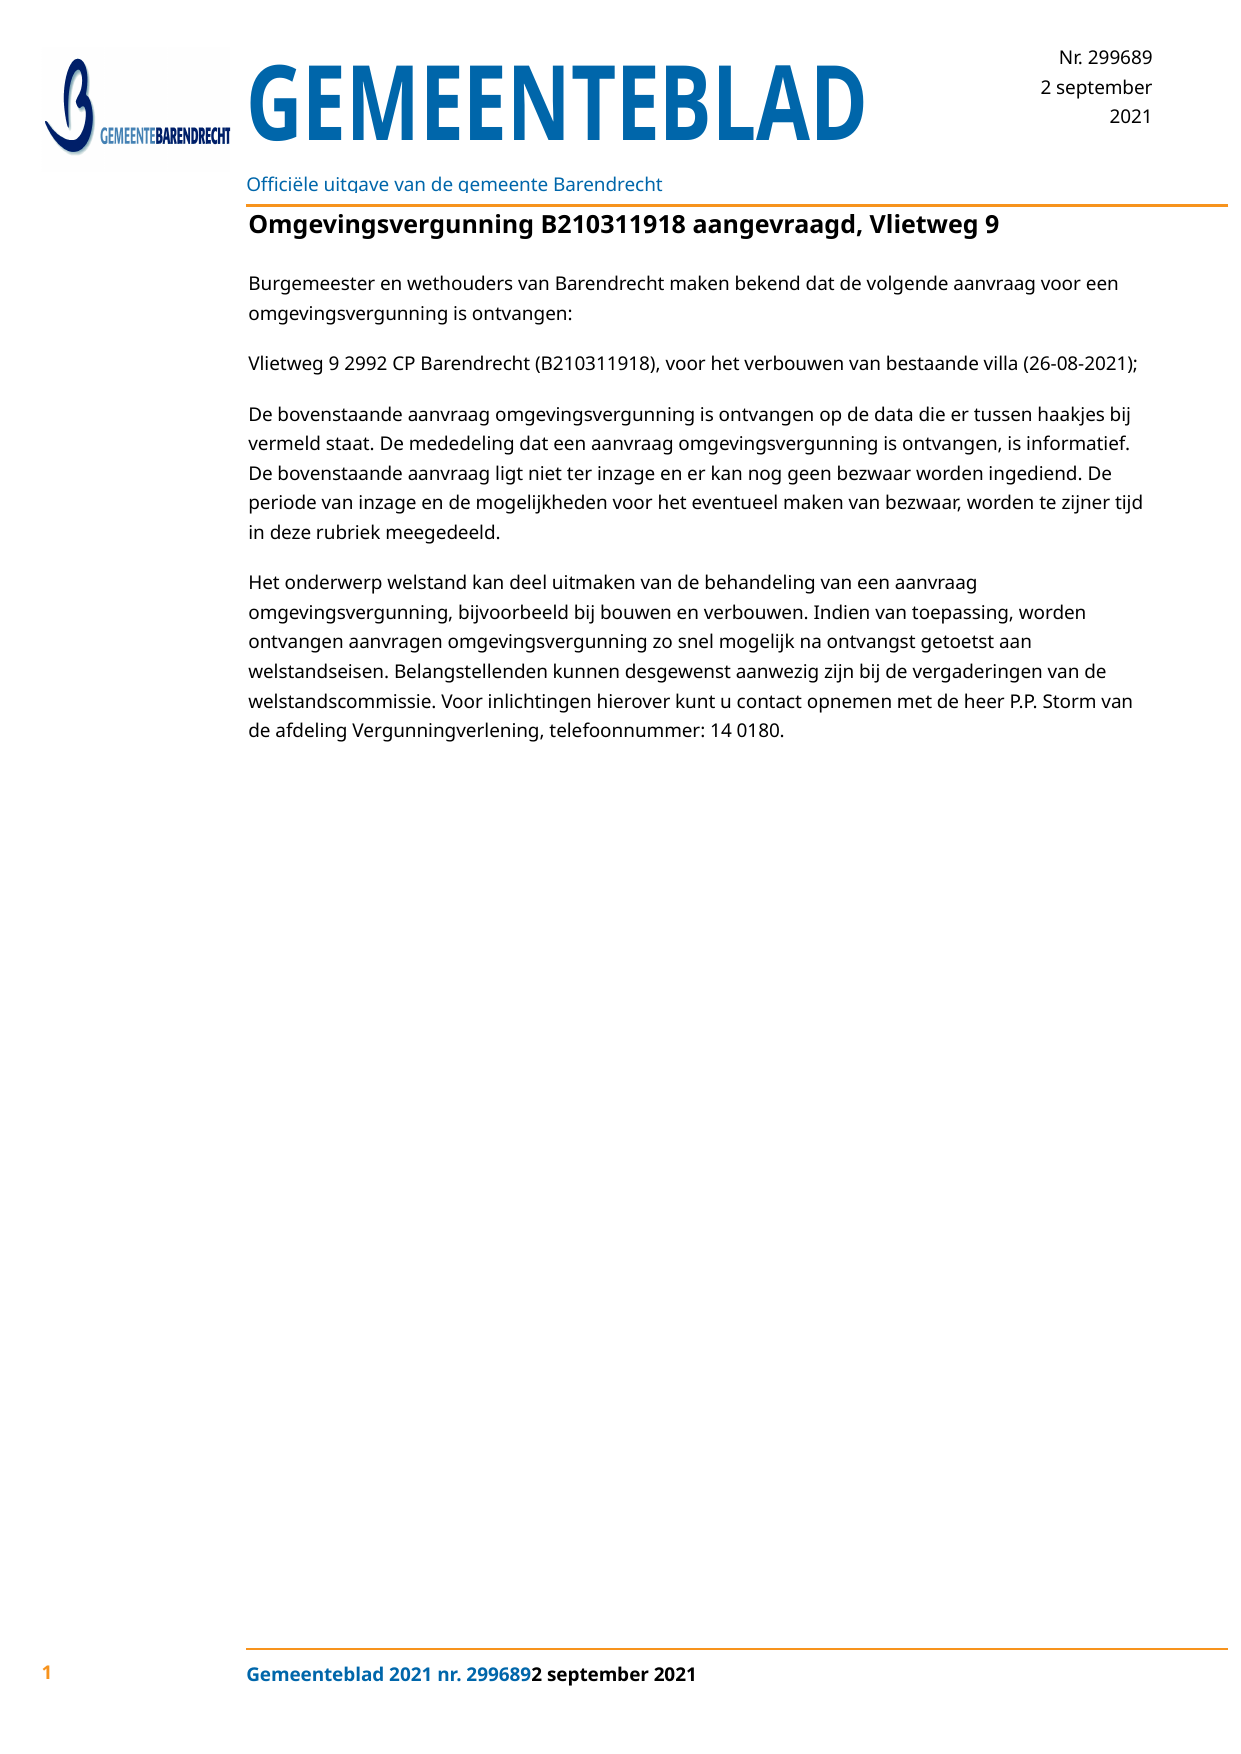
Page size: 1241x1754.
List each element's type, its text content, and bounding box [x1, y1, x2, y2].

text Vlietweg 9 2992 CP Barendrecht (B210311918), voor het verbouwen van bestaande villa (26-08-2021); [248, 350, 1152, 376]
text Het onderwerp welstand kan deel uitmaken van de behandeling van een aanvraag omgevingsvergunning, bijvoorbeeld bij bouwen en verbouwen. Indien van toepassing, worden ontvangen aanvragen omgevingsvergunning zo snel mogelijk na ontvangst getoetst aan welstandseisen. Belangstellenden kunnen desgewenst aanwezig zijn bij de vergaderingen van de welstandscommissie. Voor inlichtingen hierover kunt u contact opnemen met de heer P.P. Storm van de afdeling Vergunningverlening, telefoonnummer: 14 0180. [248, 569, 1152, 743]
picture [41, 47, 231, 172]
text Omgevingsvergunning B210311918 aangevraagd, Vlietweg 9 [248, 207, 1152, 241]
text De bovenstaande aanvraag omgevingsvergunning is ontvangen op de data die er tussen haakjes bij vermeld staat. De mededeling dat een aanvraag omgevingsvergunning is ontvangen, is informatief. De bovenstaande aanvraag ligt niet ter inzage en er kan nog geen bezwaar worden ingediend. De periode van inzage en de mogelijkheden voor het eventueel maken van bezwaar, worden te zijner tijd in deze rubriek meegedeeld. [248, 401, 1152, 545]
text Burgemeester en wethouders van Barendrecht maken bekend dat de volgende aanvraag voor een omgevingsvergunning is ontvangen: [248, 270, 1152, 326]
